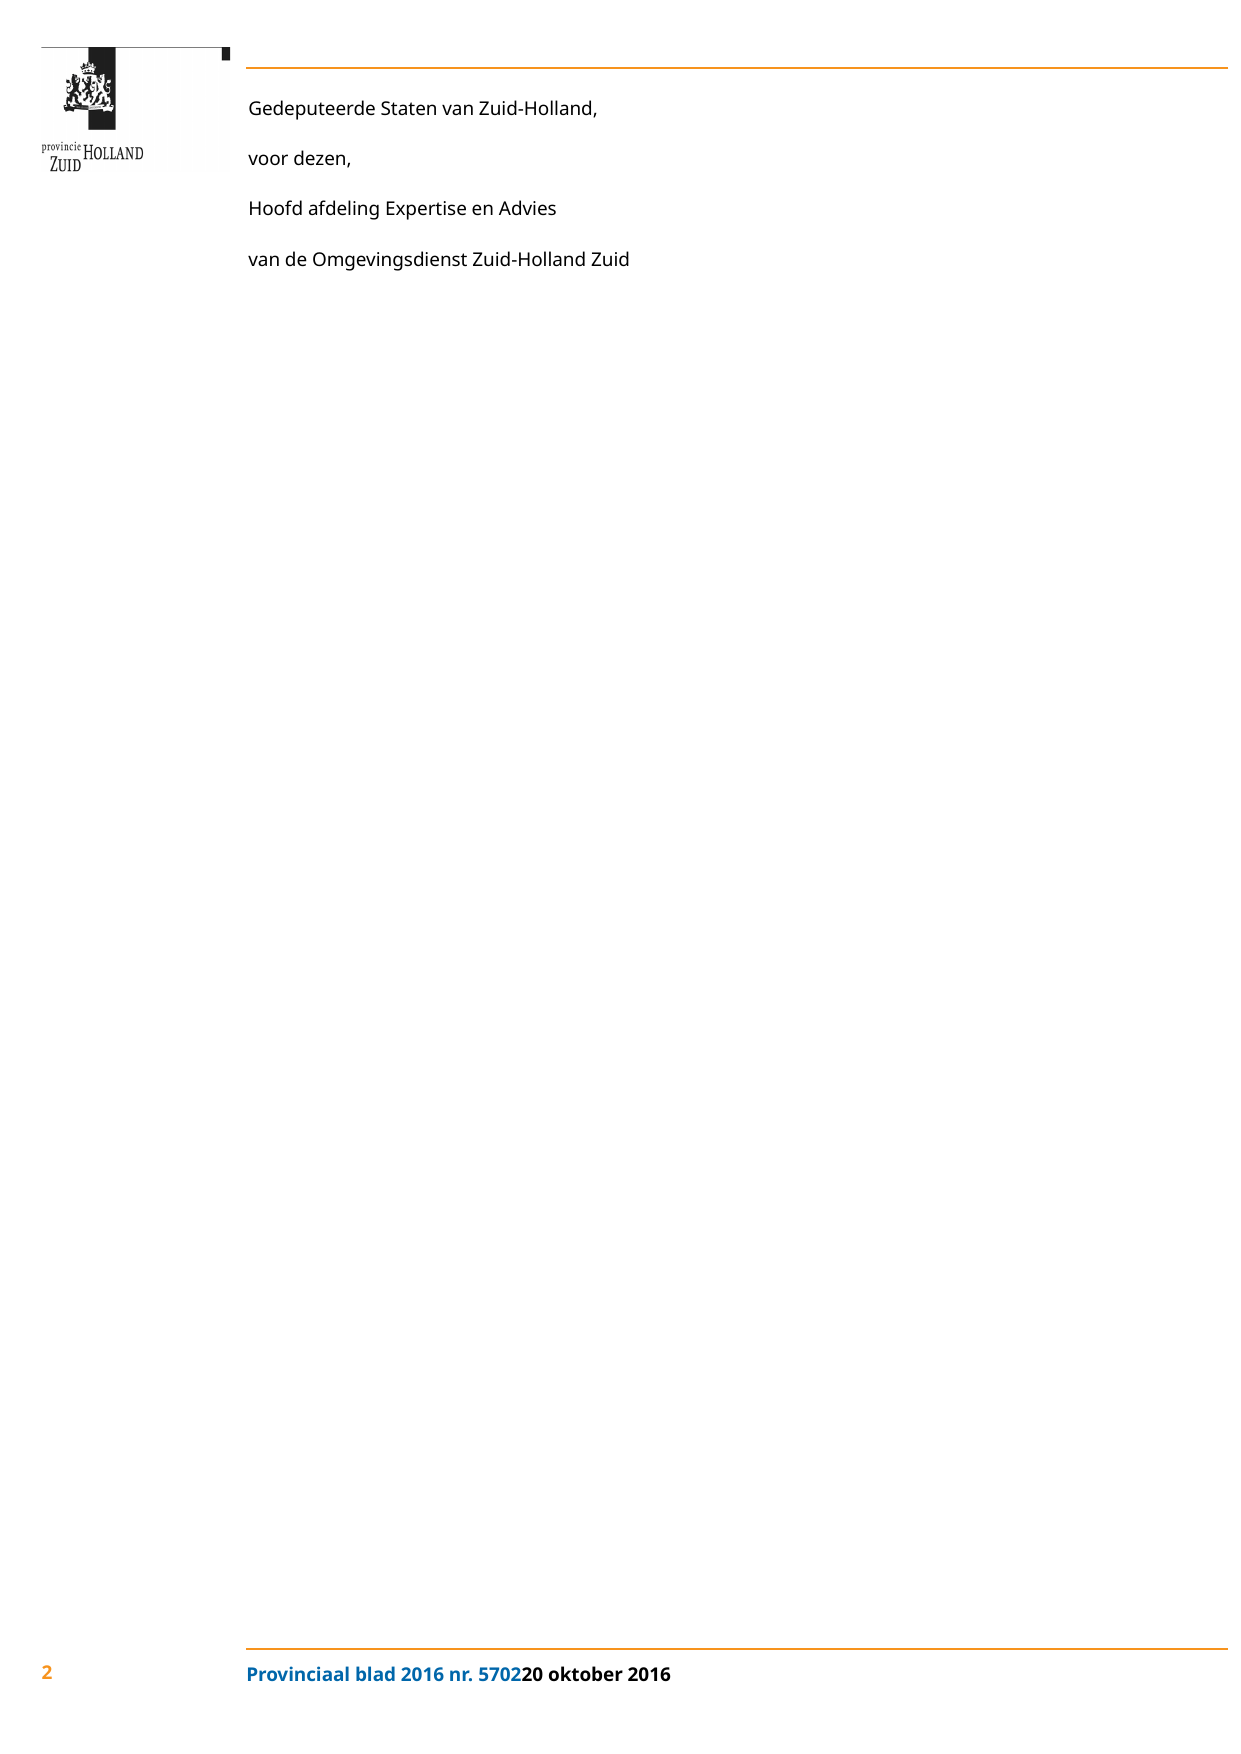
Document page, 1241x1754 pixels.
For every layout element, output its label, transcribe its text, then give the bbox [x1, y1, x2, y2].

picture [41, 47, 231, 172]
text van de Omgevingsdienst Zuid-Holland Zuid [248, 246, 1152, 272]
text Gedeputeerde Staten van Zuid-Holland, [248, 95, 1152, 121]
text voor dezen, [248, 145, 1152, 171]
text Hoofd afdeling Expertise en Advies [248, 196, 1152, 221]
